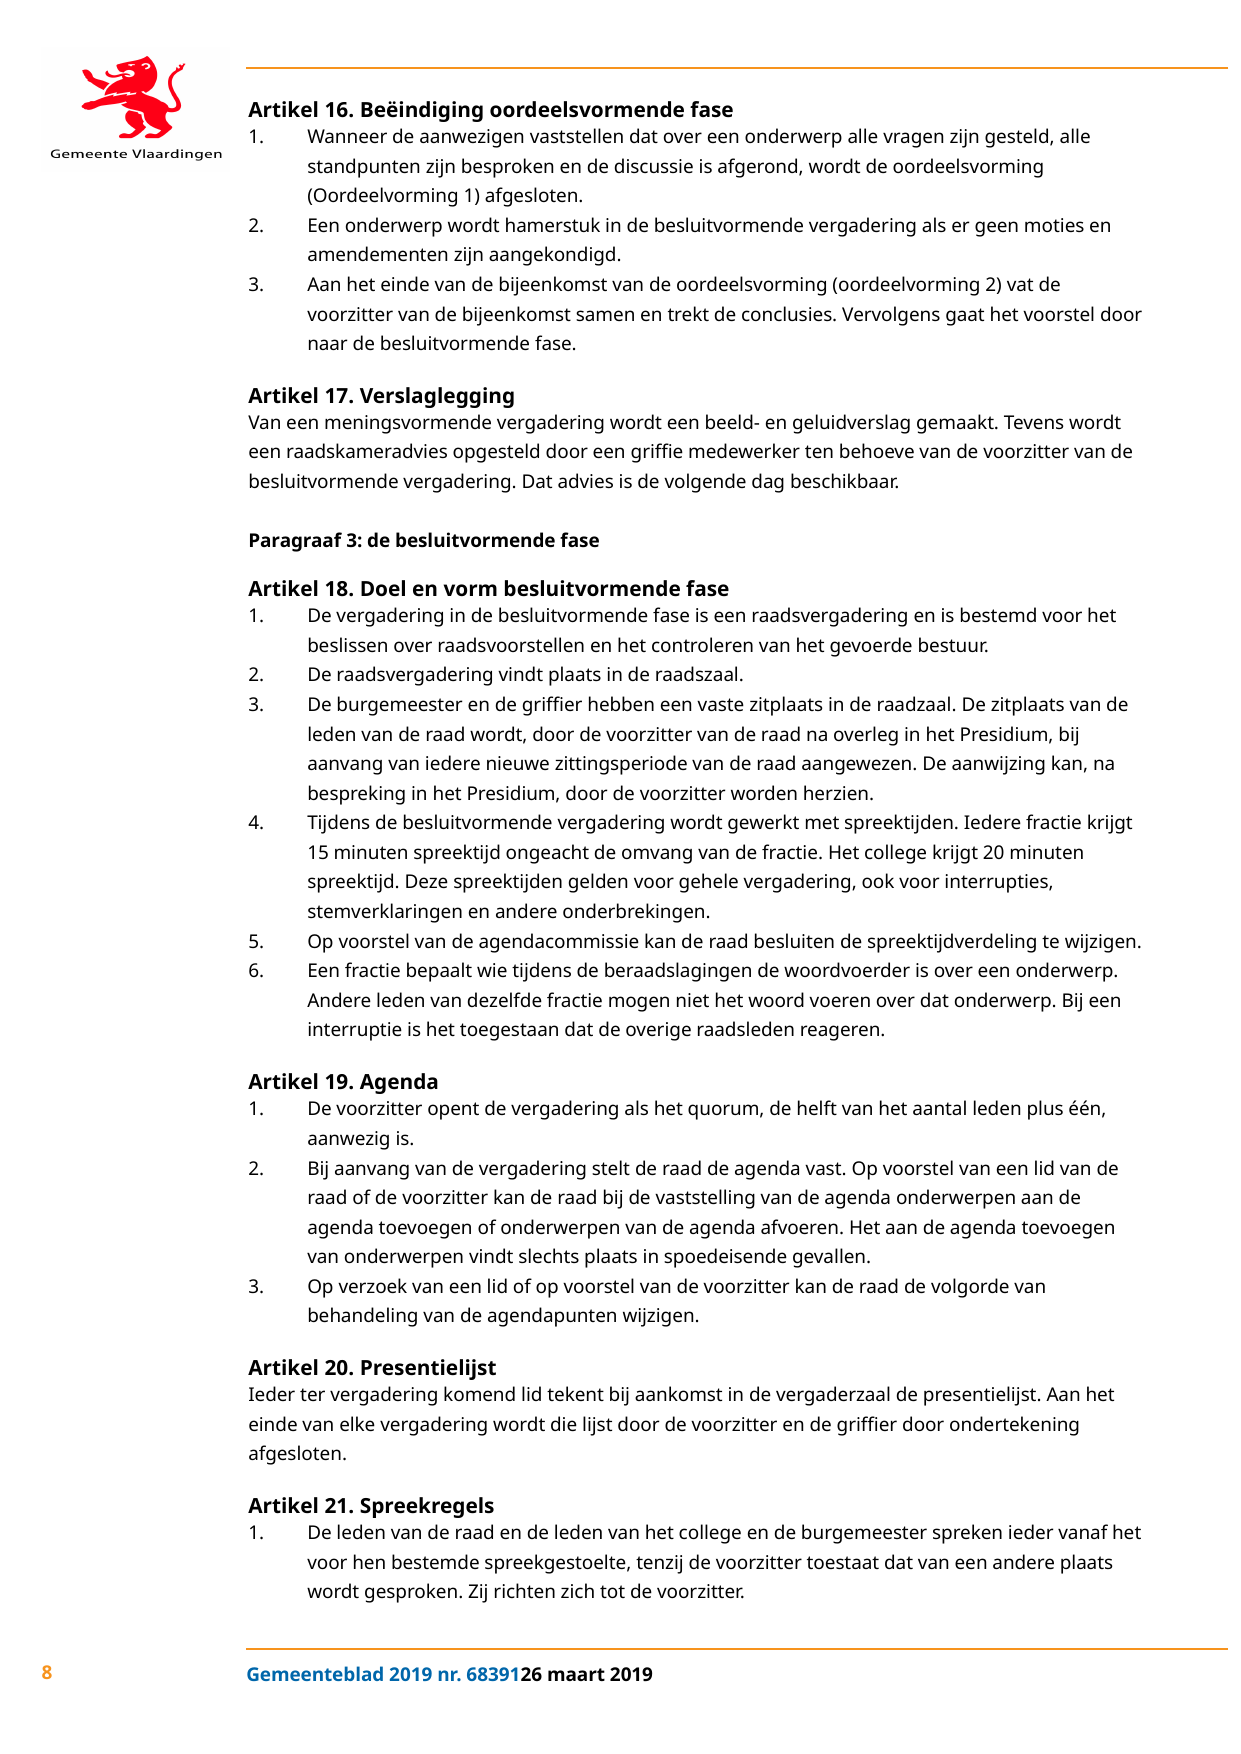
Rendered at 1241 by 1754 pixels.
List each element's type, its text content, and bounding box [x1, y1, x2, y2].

text Artikel 20. Presentielijst [248, 1353, 1152, 1381]
list De burgemeester en de griffier hebben een vaste zitplaats in de raadzaal. De zitplaats van de leden van de raad wordt, door de voorzitter van de raad na overleg in het Presidium, bij aanvang van iedere nieuwe zittingsperiode van de raad aangewezen. De aanwijzing kan, na bespreking in het Presidium, door de voorzitter worden herzien. [248, 691, 1152, 806]
text Artikel 16. Beëindiging oordeelsvormende fase [248, 95, 1152, 123]
list De voorzitter opent de vergadering als het quorum, de helft van het aantal leden plus één, aanwezig is. [248, 1096, 1152, 1151]
list Wanneer de aanwezigen vaststellen dat over een onderwerp alle vragen zijn gesteld, alle standpunten zijn besproken en de discussie is afgerond, wordt de oordeelsvorming (Oordeelvorming 1) afgesloten. [248, 123, 1152, 208]
list Tijdens de besluitvormende vergadering wordt gewerkt met spreektijden. Iedere fractie krijgt 15 minuten spreektijd ongeacht de omvang van de fractie. Het college krijgt 20 minuten spreektijd. Deze spreektijden gelden voor gehele vergadering, ook voor interrupties, stemverklaringen en andere onderbrekingen. [248, 809, 1152, 924]
text Artikel 18. Doel en vorm besluitvormende fase [248, 574, 1152, 602]
list Aan het einde van de bijeenkomst van de oordeelsvorming (oordeelvorming 2) vat de voorzitter van de bijeenkomst samen en trekt de conclusies. Vervolgens gaat het voorstel door naar de besluitvormende fase. [248, 271, 1152, 356]
text Artikel 19. Agenda [248, 1067, 1152, 1096]
picture [41, 47, 231, 172]
text Artikel 21. Spreekregels [248, 1491, 1152, 1519]
text Ieder ter vergadering komend lid tekent bij aankomst in de vergaderzaal de presentielijst. Aan het einde van elke vergadering wordt die lijst door de voorzitter en de griffier door ondertekening afgesloten. [248, 1381, 1152, 1466]
text Paragraaf 3: de besluitvormende fase [248, 527, 1152, 553]
list Bij aanvang van de vergadering stelt de raad de agenda vast. Op voorstel van een lid van de raad of de voorzitter kan de raad bij de vaststelling van de agenda onderwerpen aan de agenda toevoegen of onderwerpen van de agenda afvoeren. Het aan de agenda toevoegen van onderwerpen vindt slechts plaats in spoedeisende gevallen. [248, 1155, 1152, 1269]
list Een onderwerp wordt hamerstuk in de besluitvormende vergadering als er geen moties en amendementen zĳn aangekondigd. [248, 212, 1152, 267]
list Een fractie bepaalt wie tijdens de beraadslagingen de woordvoerder is over een onderwerp. Andere leden van dezelfde fractie mogen niet het woord voeren over dat onderwerp. Bĳ een interruptie is het toegestaan dat de overige raadsleden reageren. [248, 957, 1152, 1042]
text Van een meningsvormende vergadering wordt een beeld- en geluidverslag gemaakt. Tevens wordt een raadskameradvies opgesteld door een griffie medewerker ten behoeve van de voorzitter van de besluitvormende vergadering. Dat advies is de volgende dag beschikbaar. [248, 409, 1152, 494]
list Op voorstel van de agendacommissie kan de raad besluiten de spreektijdverdeling te wijzigen. [248, 928, 1152, 954]
list De raadsvergadering vindt plaats in de raadszaal. [248, 662, 1152, 687]
text Artikel 17. Verslaglegging [248, 381, 1152, 409]
list De vergadering in de besluitvormende fase is een raadsvergadering en is bestemd voor het beslissen over raadsvoorstellen en het controleren van het gevoerde bestuur. [248, 602, 1152, 658]
list Op verzoek van een lid of op voorstel van de voorzitter kan de raad de volgorde van behandeling van de agendapunten wijzigen. [248, 1273, 1152, 1328]
list De leden van de raad en de leden van het college en de burgemeester spreken ieder vanaf het voor hen bestemde spreekgestoelte, tenzij de voorzitter toestaat dat van een andere plaats wordt gesproken. Zij richten zich tot de voorzitter. [248, 1519, 1152, 1604]
